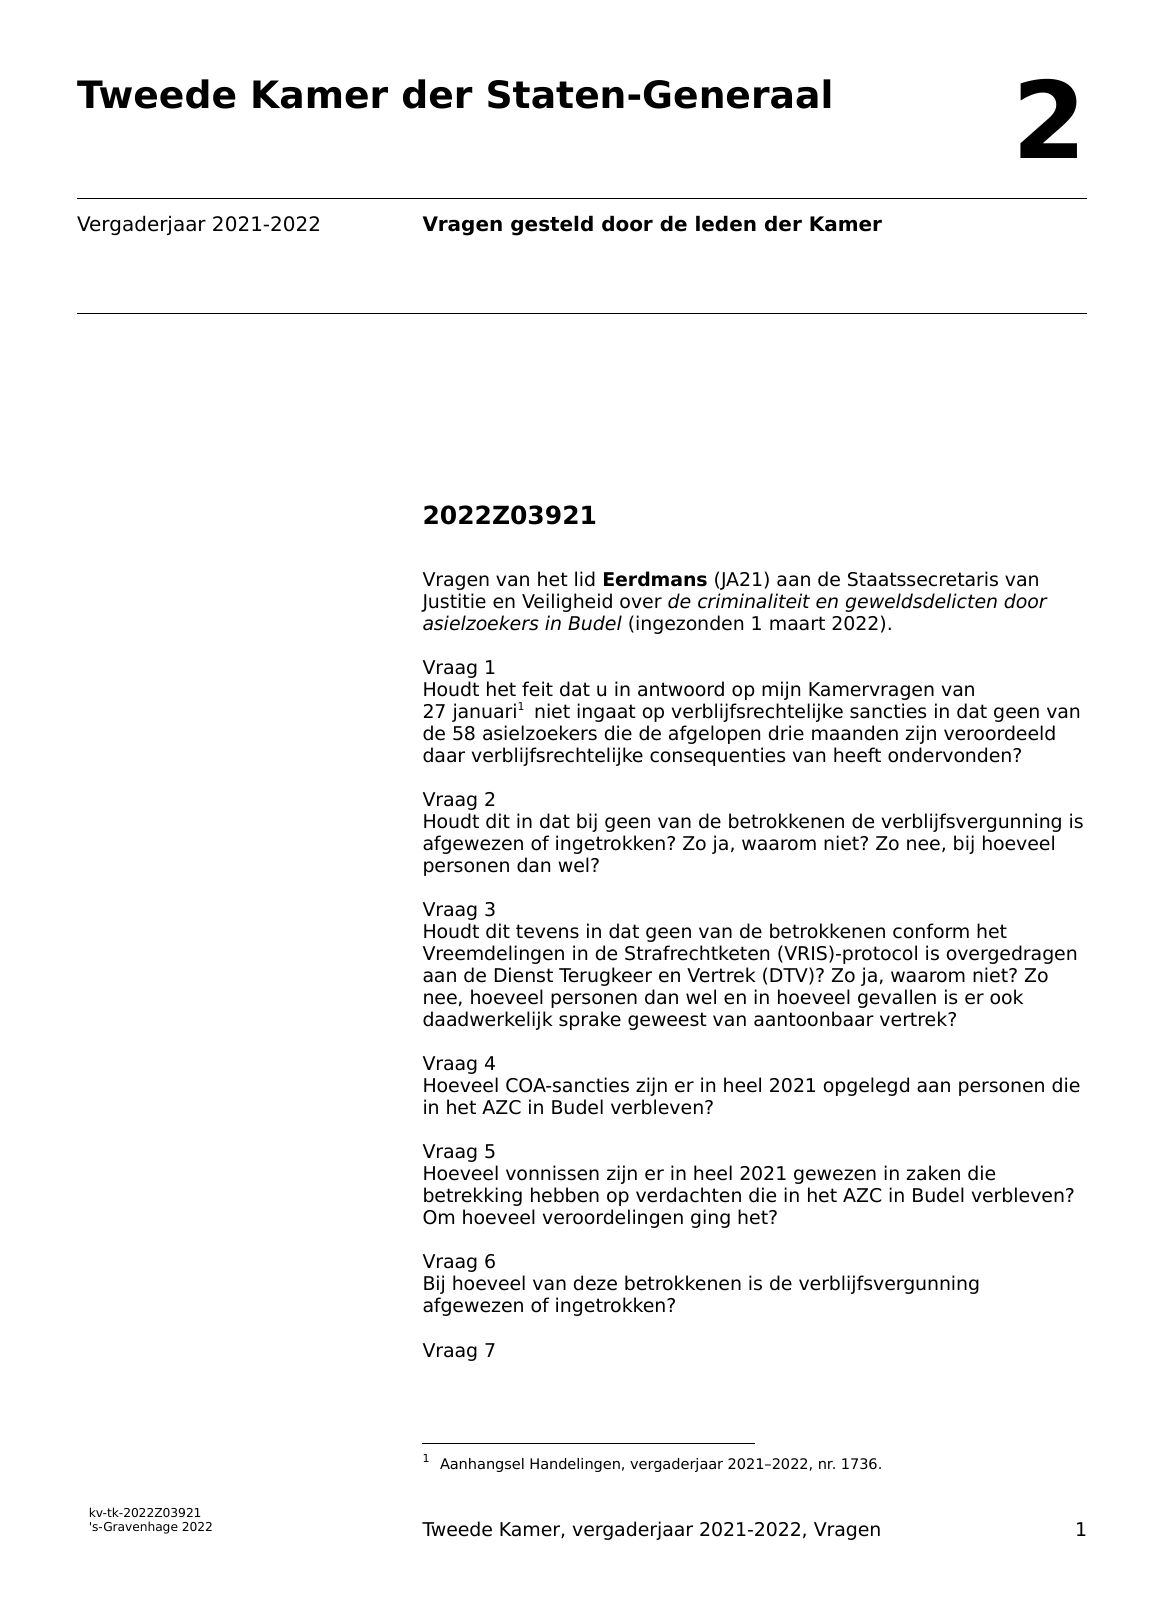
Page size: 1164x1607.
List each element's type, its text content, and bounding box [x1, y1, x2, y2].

table_header Tweede Kamer der Staten-Generaal [77, 59, 886, 198]
text Houdt het feit dat u in antwoord op mijn Kamervragen van 27 januari niet ingaat op verblijfsrechtelijke sancties in dat geen van de 58 asielzoekers die de afgelopen drie maanden zijn veroordeeld daar verblijfsrechtelijke consequenties van heeft ondervonden? [422, 679, 1087, 767]
text Houdt dit in dat bij geen van de betrokkenen de verblijfsvergunning is afgewezen of ingetrokken? Zo ja, waarom niet? Zo nee, bij hoeveel personen dan wel? [422, 811, 1087, 877]
table_cell Vragen gesteld door de leden der Kamer [422, 199, 1087, 313]
table_cell Vergaderjaar 2021-2022 [77, 199, 422, 313]
text 's-Gravenhage 2022 [88, 1520, 323, 1534]
text Vraag 4 [422, 1053, 1087, 1075]
text kv-tk-2022Z03921 [88, 1506, 323, 1520]
text 2022Z03921 [422, 501, 1087, 531]
text Vraag 6 [422, 1251, 1087, 1273]
text Hoeveel COA-sancties zijn er in heel 2021 opgelegd aan personen die in het AZC in Budel verbleven? [422, 1075, 1087, 1119]
text Hoeveel vonnissen zijn er in heel 2021 gewezen in zaken die betrekking hebben op verdachten die in het AZC in Budel verbleven? Om hoeveel veroordelingen ging het? [422, 1163, 1087, 1229]
text Aanhangsel Handelingen, vergaderjaar 2021–2022, nr. 1736. [422, 1452, 1087, 1474]
text Vraag 1 [422, 657, 1087, 679]
table_header 2 [886, 59, 1087, 198]
text Vragen van het lid Eerdmans (JA21) aan de Staatssecretaris van Justitie en Veiligheid over de criminaliteit en geweldsdelicten door asielzoekers in Budel (ingezonden 1 maart 2022). [422, 569, 1087, 635]
text Vraag 5 [422, 1141, 1087, 1163]
text Vraag 3 [422, 899, 1087, 921]
text Bij hoeveel van deze betrokkenen is de verblijfsvergunning afgewezen of ingetrokken? [422, 1273, 1087, 1317]
text Vraag 7 [422, 1339, 1087, 1361]
text Houdt dit tevens in dat geen van de betrokkenen conform het Vreemdelingen in de Strafrechtketen (VRIS)-protocol is overgedragen aan de Dienst Terugkeer en Vertrek (DTV)? Zo ja, waarom niet? Zo nee, hoeveel personen dan wel en in hoeveel gevallen is er ook daadwerkelijk sprake geweest van aantoonbaar vertrek? [422, 921, 1087, 1031]
text Vraag 2 [422, 789, 1087, 811]
